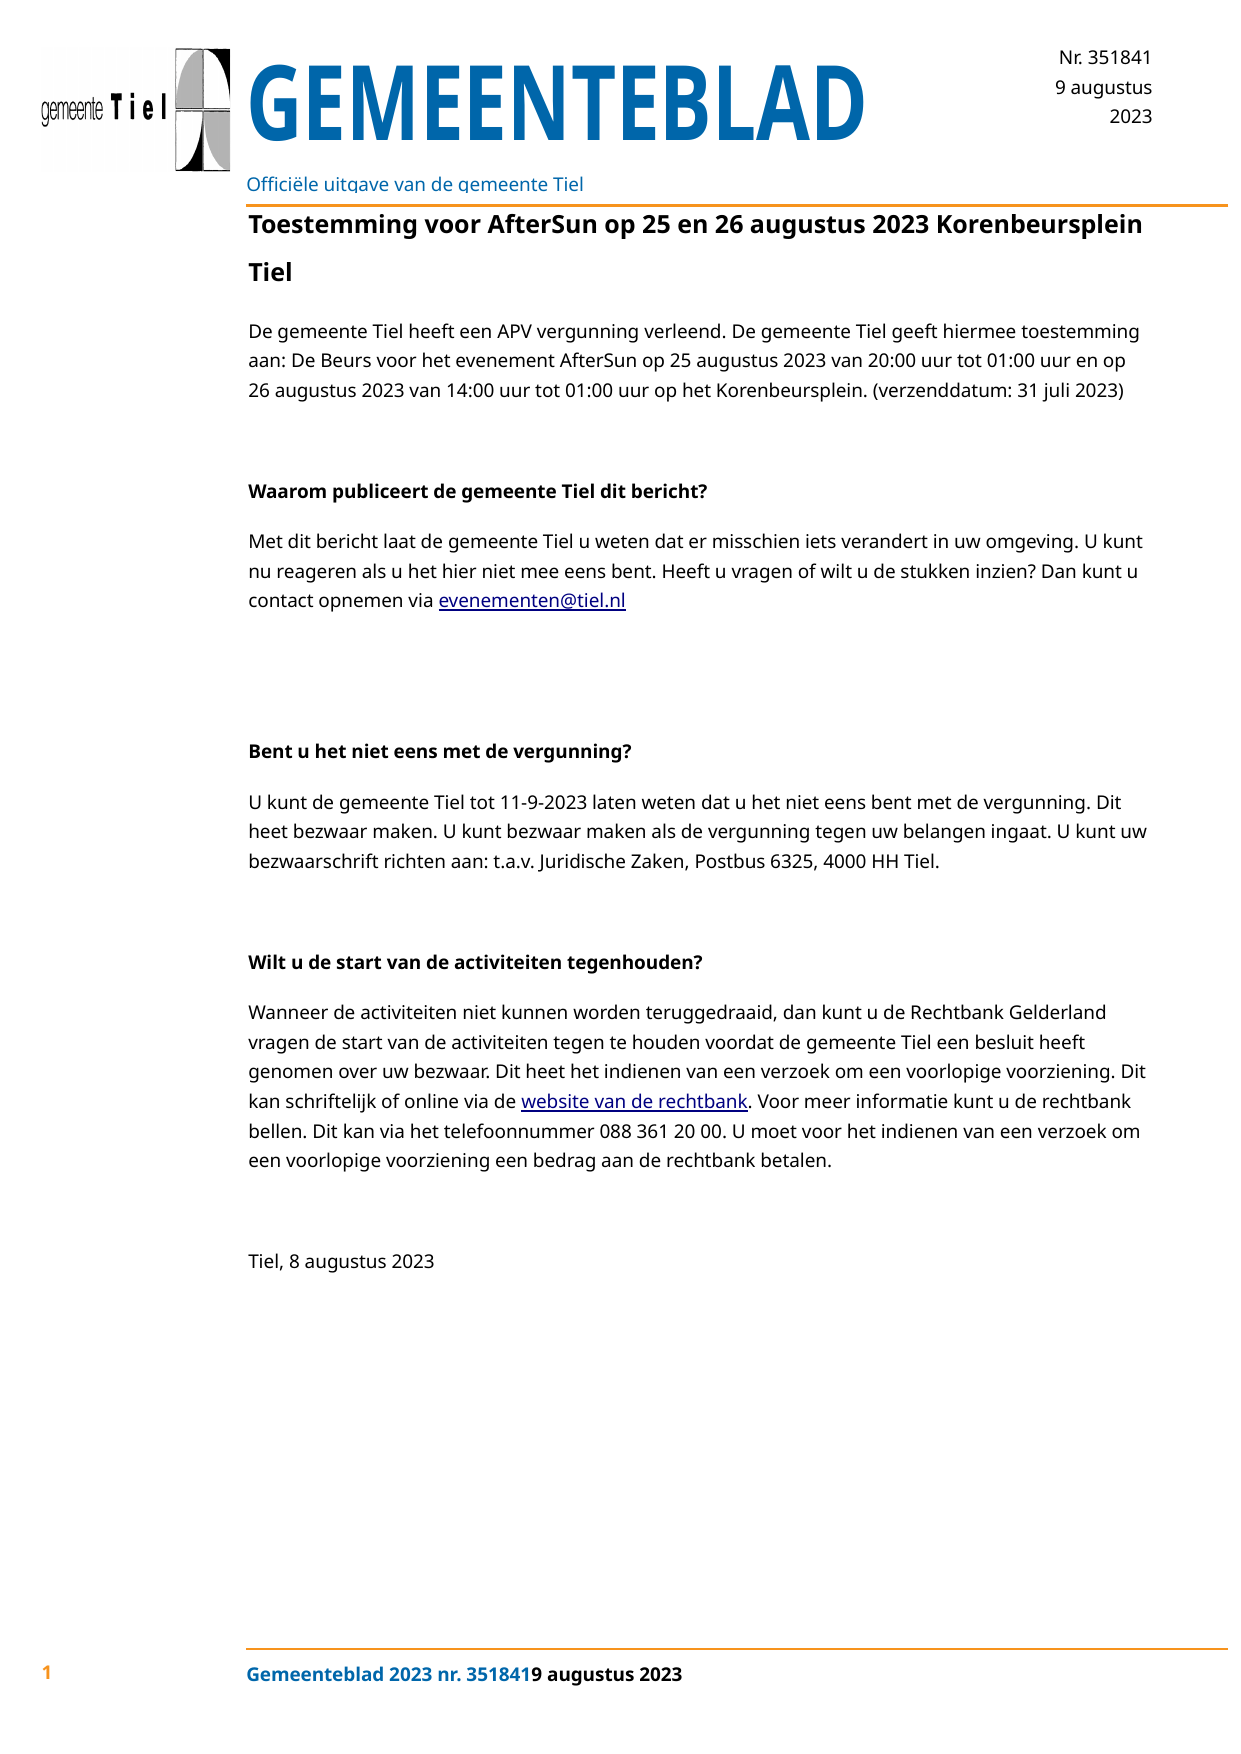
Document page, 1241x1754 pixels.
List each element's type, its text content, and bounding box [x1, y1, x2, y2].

text Wanneer de activiteiten niet kunnen worden teruggedraaid, dan kunt u de Rechtbank Gelderland vragen de start van de activiteiten tegen te houden voordat de gemeente Tiel een besluit heeft genomen over uw bezwaar. Dit heet het indienen van een verzoek om een voorlopige voorziening. Dit kan schriftelijk of online via de website van de rechtbank. Voor meer informatie kunt u de rechtbank bellen. Dit kan via het telefoonnummer 088 361 20 00. U moet voor het indienen van een verzoek om een voorlopige voorziening een bedrag aan de rechtbank betalen. [248, 999, 1152, 1173]
picture [41, 47, 231, 172]
text Toestemming voor AfterSun op 25 en 26 augustus 2023 Korenbeursplein Tiel [248, 207, 1152, 288]
text U kunt de gemeente Tiel tot 11-9-2023 laten weten dat u het niet eens bent met de vergunning. Dit heet bezwaar maken. U kunt bezwaar maken als de vergunning tegen uw belangen ingaat. U kunt uw bezwaarschrift richten aan: t.a.v. Juridische Zaken, Postbus 6325, 4000 HH Tiel. [248, 789, 1152, 874]
text Waarom publiceert de gemeente Tiel dit bericht? [248, 478, 1152, 504]
text Tiel, 8 augustus 2023 [248, 1248, 1152, 1274]
text De gemeente Tiel heeft een APV vergunning verleend. De gemeente Tiel geeft hiermee toestemming aan: De Beurs voor het evenement AfterSun op 25 augustus 2023 van 20:00 uur tot 01:00 uur en op 26 augustus 2023 van 14:00 uur tot 01:00 uur op het Korenbeursplein. (verzenddatum: 31 juli 2023) [248, 318, 1152, 403]
text Bent u het niet eens met de vergunning? [248, 739, 1152, 764]
text Met dit bericht laat de gemeente Tiel u weten dat er misschien iets verandert in uw omgeving. U kunt nu reageren als u het hier niet mee eens bent. Heeft u vragen of wilt u de stukken inzien? Dan kunt u contact opnemen via evenementen@tiel.nl [248, 528, 1152, 613]
text Wilt u de start van de activiteiten tegenhouden? [248, 949, 1152, 975]
